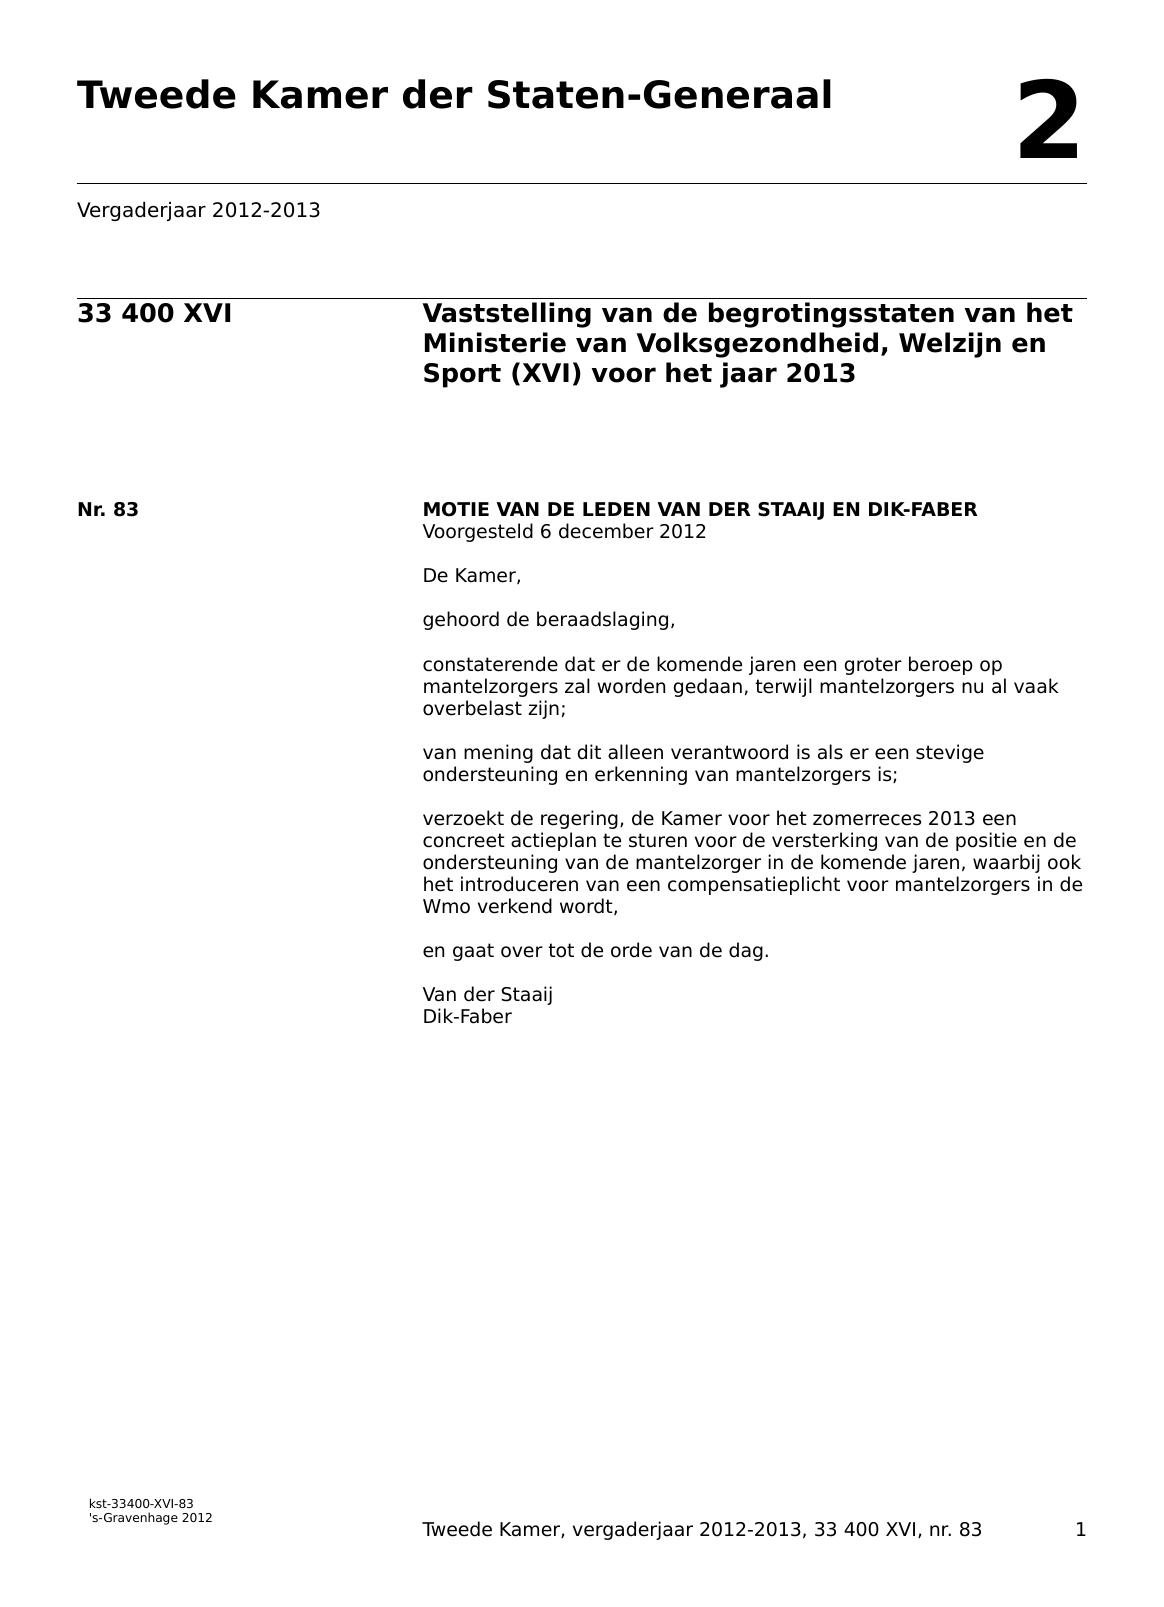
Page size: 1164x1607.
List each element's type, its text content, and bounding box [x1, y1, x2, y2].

text constaterende dat er de komende jaren een groter beroep op mantelzorgers zal worden gedaan, terwijl mantelzorgers nu al vaak overbelast zijn; [422, 653, 1087, 719]
text Van der Staaij [422, 984, 1087, 1006]
text van mening dat dit alleen verantwoord is als er een stevige ondersteuning en erkenning van mantelzorgers is; [422, 742, 1087, 786]
table_header 2 [886, 59, 1087, 183]
text gehoord de beraadslaging, [422, 609, 1087, 631]
text De Kamer, [422, 565, 1087, 587]
text 's-Gravenhage 2012 [88, 1511, 323, 1525]
subtitle 33 400 XVI Vaststelling van de begrotingsstaten van het Ministerie van Volksgezondheid, Welzijn en Sport (XVI) voor het jaar 2013 [77, 299, 1087, 388]
text kst-33400-XVI-83 [88, 1497, 323, 1511]
subtitle Nr. 83 MOTIE VAN DE LEDEN VAN DER STAAIJ EN DIK-FABER [77, 499, 1087, 521]
table_header Tweede Kamer der Staten-Generaal [77, 59, 886, 183]
table_cell Vergaderjaar 2012-2013 [77, 184, 1087, 298]
text en gaat over tot de orde van de dag. [422, 940, 1087, 962]
text Dik-Faber [422, 1006, 1087, 1028]
text verzoekt de regering, de Kamer voor het zomerreces 2013 een concreet actieplan te sturen voor de versterking van de positie en de ondersteuning van de mantelzorger in de komende jaren, waarbij ook het introduceren van een compensatieplicht voor mantelzorgers in de Wmo verkend wordt, [422, 808, 1087, 918]
text Voorgesteld 6 december 2012 [422, 521, 1087, 543]
